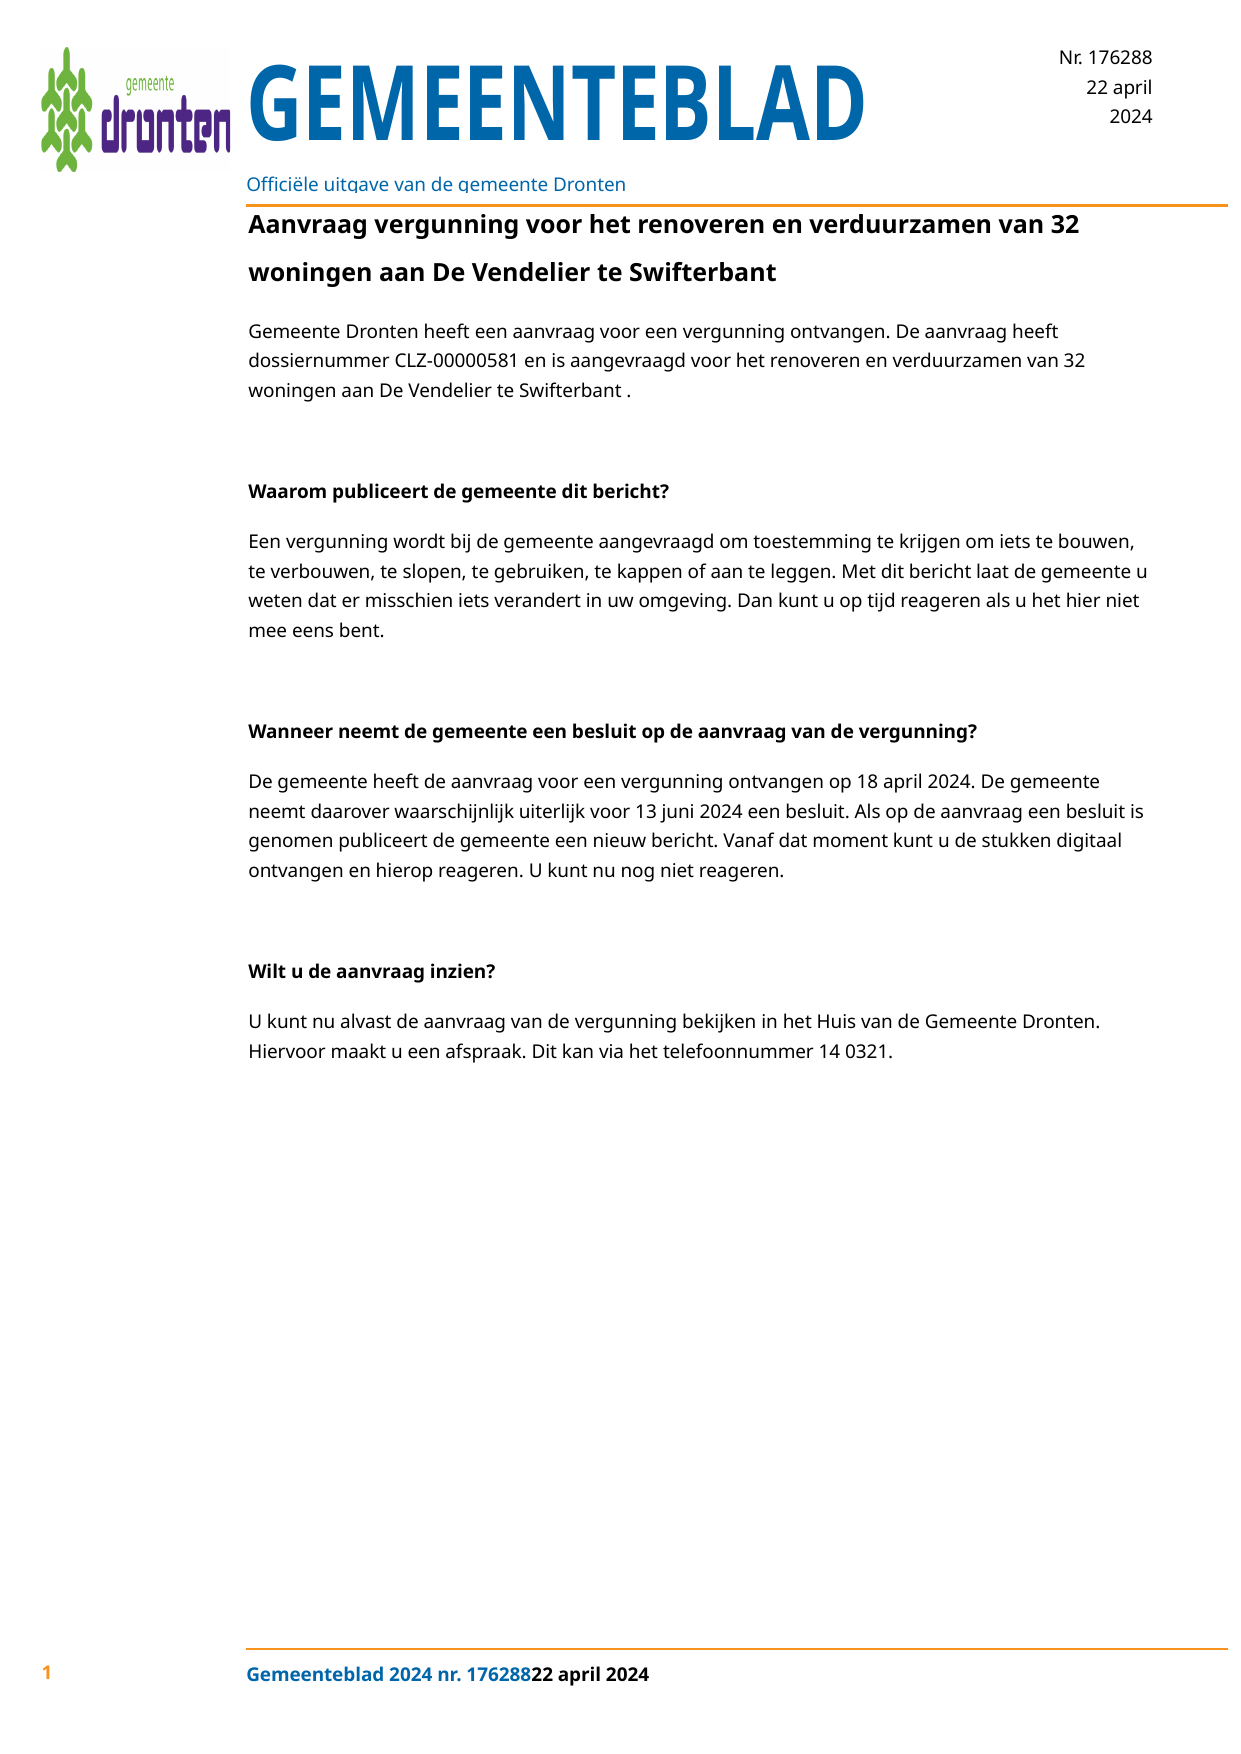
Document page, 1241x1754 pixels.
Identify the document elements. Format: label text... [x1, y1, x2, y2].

text Een vergunning wordt bij de gemeente aangevraagd om toestemming te krijgen om iets te bouwen, te verbouwen, te slopen, te gebruiken, te kappen of aan te leggen. Met dit bericht laat de gemeente u weten dat er misschien iets verandert in uw omgeving. Dan kunt u op tijd reageren als u het hier niet mee eens bent. [248, 528, 1152, 643]
picture [41, 47, 231, 172]
text Wilt u de aanvraag inzien? [248, 958, 1152, 984]
text U kunt nu alvast de aanvraag van de vergunning bekijken in het Huis van de Gemeente Dronten. Hiervoor maakt u een afspraak. Dit kan via het telefoonnummer 14 0321. [248, 1008, 1152, 1064]
text Waarom publiceert de gemeente dit bericht? [248, 478, 1152, 504]
text Gemeente Dronten heeft een aanvraag voor een vergunning ontvangen. De aanvraag heeft dossiernummer CLZ-00000581 en is aangevraagd voor het renoveren en verduurzamen van 32 woningen aan De Vendelier te Swifterbant . [248, 318, 1152, 403]
text Wanneer neemt de gemeente een besluit op de aanvraag van de vergunning? [248, 718, 1152, 744]
text De gemeente heeft de aanvraag voor een vergunning ontvangen op 18 april 2024. De gemeente neemt daarover waarschijnlijk uiterlijk voor 13 juni 2024 een besluit. Als op de aanvraag een besluit is genomen publiceert de gemeente een nieuw bericht. Vanaf dat moment kunt u de stukken digitaal ontvangen en hierop reageren. U kunt nu nog niet reageren. [248, 768, 1152, 883]
text Aanvraag vergunning voor het renoveren en verduurzamen van 32 woningen aan De Vendelier te Swifterbant [248, 207, 1152, 288]
